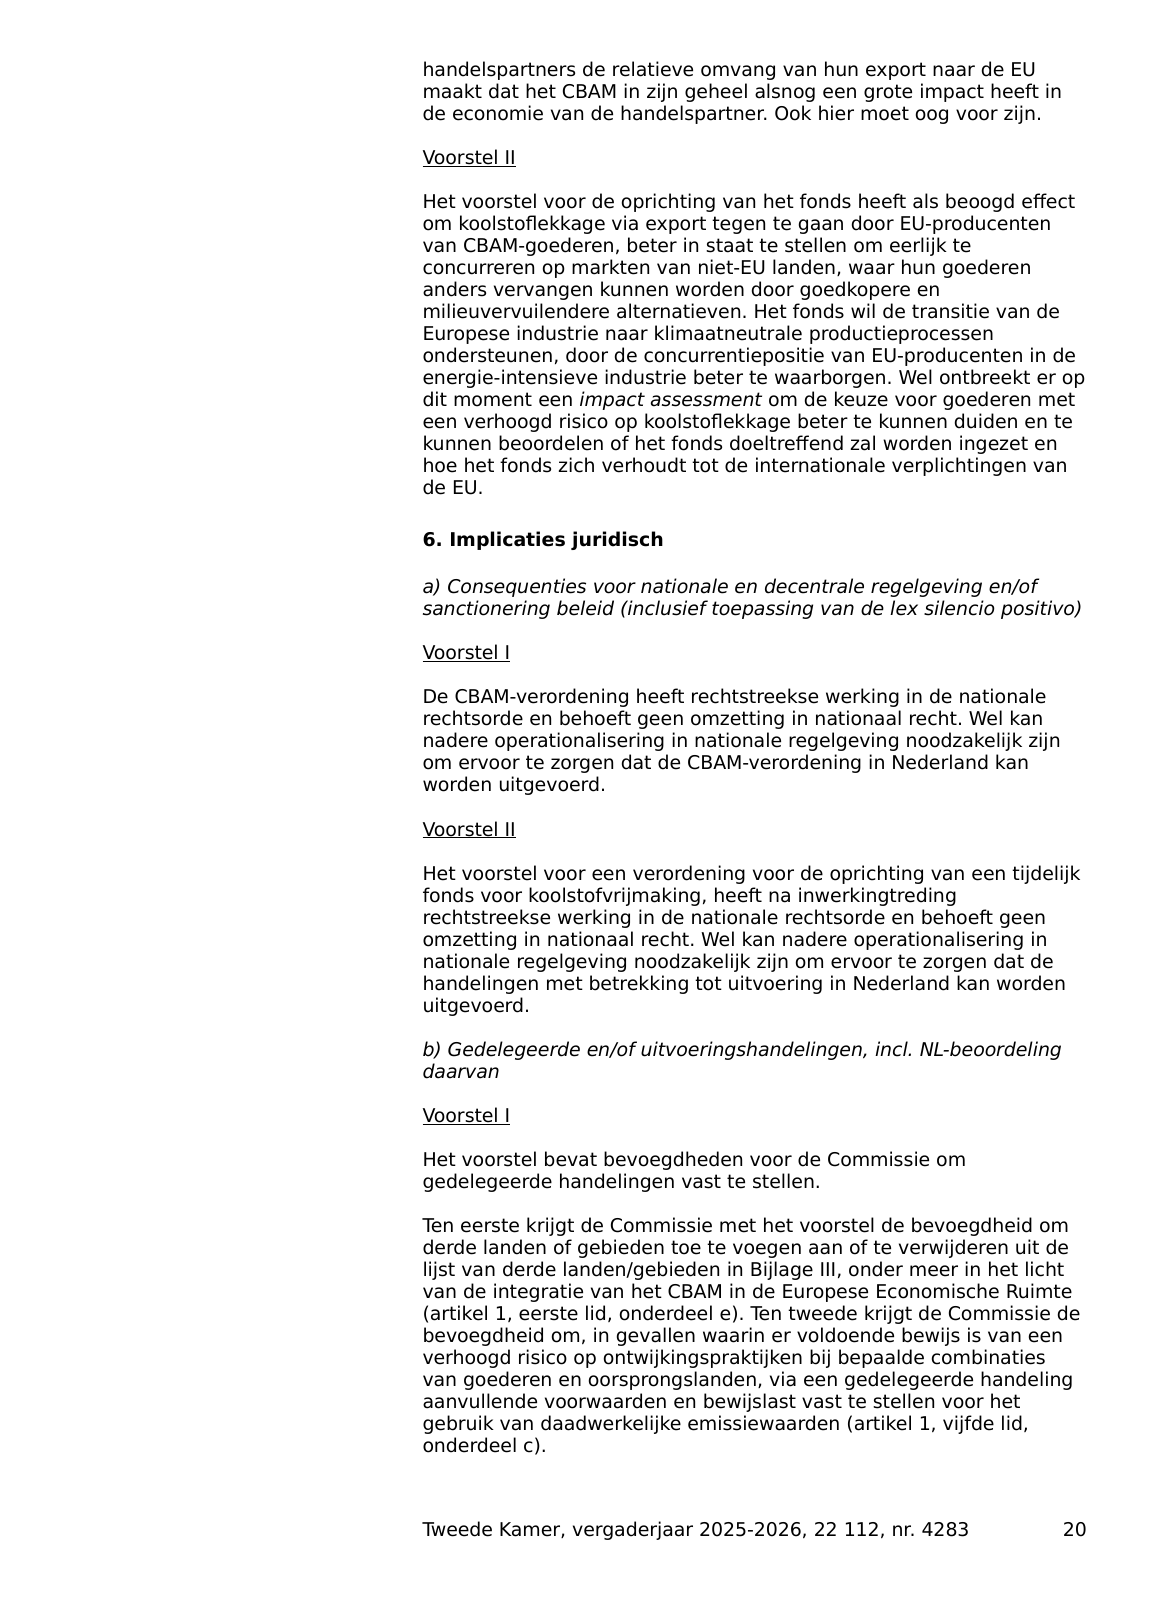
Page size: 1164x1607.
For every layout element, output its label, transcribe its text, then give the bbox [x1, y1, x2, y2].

subtitle Voorstel II [422, 147, 1087, 169]
subtitle Voorstel I [422, 642, 1087, 664]
text Ten eerste krijgt de Commissie met het voorstel de bevoegdheid om derde landen of gebieden toe te voegen aan of te verwijderen uit de lijst van derde landen/gebieden in Bijlage III, onder meer in het licht van de integratie van het CBAM in de Europese Economische Ruimte (artikel 1, eerste lid, onderdeel e). Ten tweede krijgt de Commissie de bevoegdheid om, in gevallen waarin er voldoende bewijs is van een verhoogd risico op ontwijkingspraktijken bij bepaalde combinaties van goederen en oorsprongslanden, via een gedelegeerde handeling aanvullende voorwaarden en bewijslast vast te stellen voor het gebruik van daadwerkelijke emissiewaarden (artikel 1, vijfde lid, onderdeel c). [422, 1215, 1087, 1457]
subtitle b) Gedelegeerde en/of uitvoeringshandelingen, incl. NL-beoordeling daarvan [422, 1039, 1087, 1083]
subtitle Voorstel II [422, 818, 1087, 840]
subtitle 6. Implicaties juridisch [422, 529, 1087, 551]
text Het voorstel voor een verordening voor de oprichting van een tijdelijk fonds voor koolstofvrijmaking, heeft na inwerkingtreding rechtstreekse werking in de nationale rechtsorde en behoeft geen omzetting in nationaal recht. Wel kan nadere operationalisering in nationale regelgeving noodzakelijk zijn om ervoor te zorgen dat de handelingen met betrekking tot uitvoering in Nederland kan worden uitgevoerd. [422, 863, 1087, 1016]
text De CBAM-verordening heeft rechtstreekse werking in de nationale rechtsorde en behoeft geen omzetting in nationaal recht. Wel kan nadere operationalisering in nationale regelgeving noodzakelijk zijn om ervoor te zorgen dat de CBAM-verordening in Nederland kan worden uitgevoerd. [422, 686, 1087, 796]
text Het voorstel bevat bevoegdheden voor de Commissie om gedelegeerde handelingen vast te stellen. [422, 1149, 1087, 1193]
subtitle a) Consequenties voor nationale en decentrale regelgeving en/of sanctionering beleid (inclusief toepassing van de lex silencio positivo) [422, 576, 1087, 620]
text Het voorstel voor de oprichting van het fonds heeft als beoogd effect om koolstoflekkage via export tegen te gaan door EU-producenten van CBAM-goederen, beter in staat te stellen om eerlijk te concurreren op markten van niet-EU landen, waar hun goederen anders vervangen kunnen worden door goedkopere en milieuvervuilendere alternatieven. Het fonds wil de transitie van de Europese industrie naar klimaatneutrale productieprocessen ondersteunen, door de concurrentiepositie van EU-producenten in de energie-intensieve industrie beter te waarborgen. Wel ontbreekt er op dit moment een impact assessment om de keuze voor goederen met een verhoogd risico op koolstoflekkage beter te kunnen duiden en te kunnen beoordelen of het fonds doeltreffend zal worden ingezet en hoe het fonds zich verhoudt tot de internationale verplichtingen van de EU. [422, 191, 1087, 499]
subtitle Voorstel I [422, 1105, 1087, 1127]
text handelspartners de relatieve omvang van hun export naar de EU maakt dat het CBAM in zijn geheel alsnog een grote impact heeft in de economie van de handelspartner. Ook hier moet oog voor zijn. [422, 59, 1087, 125]
